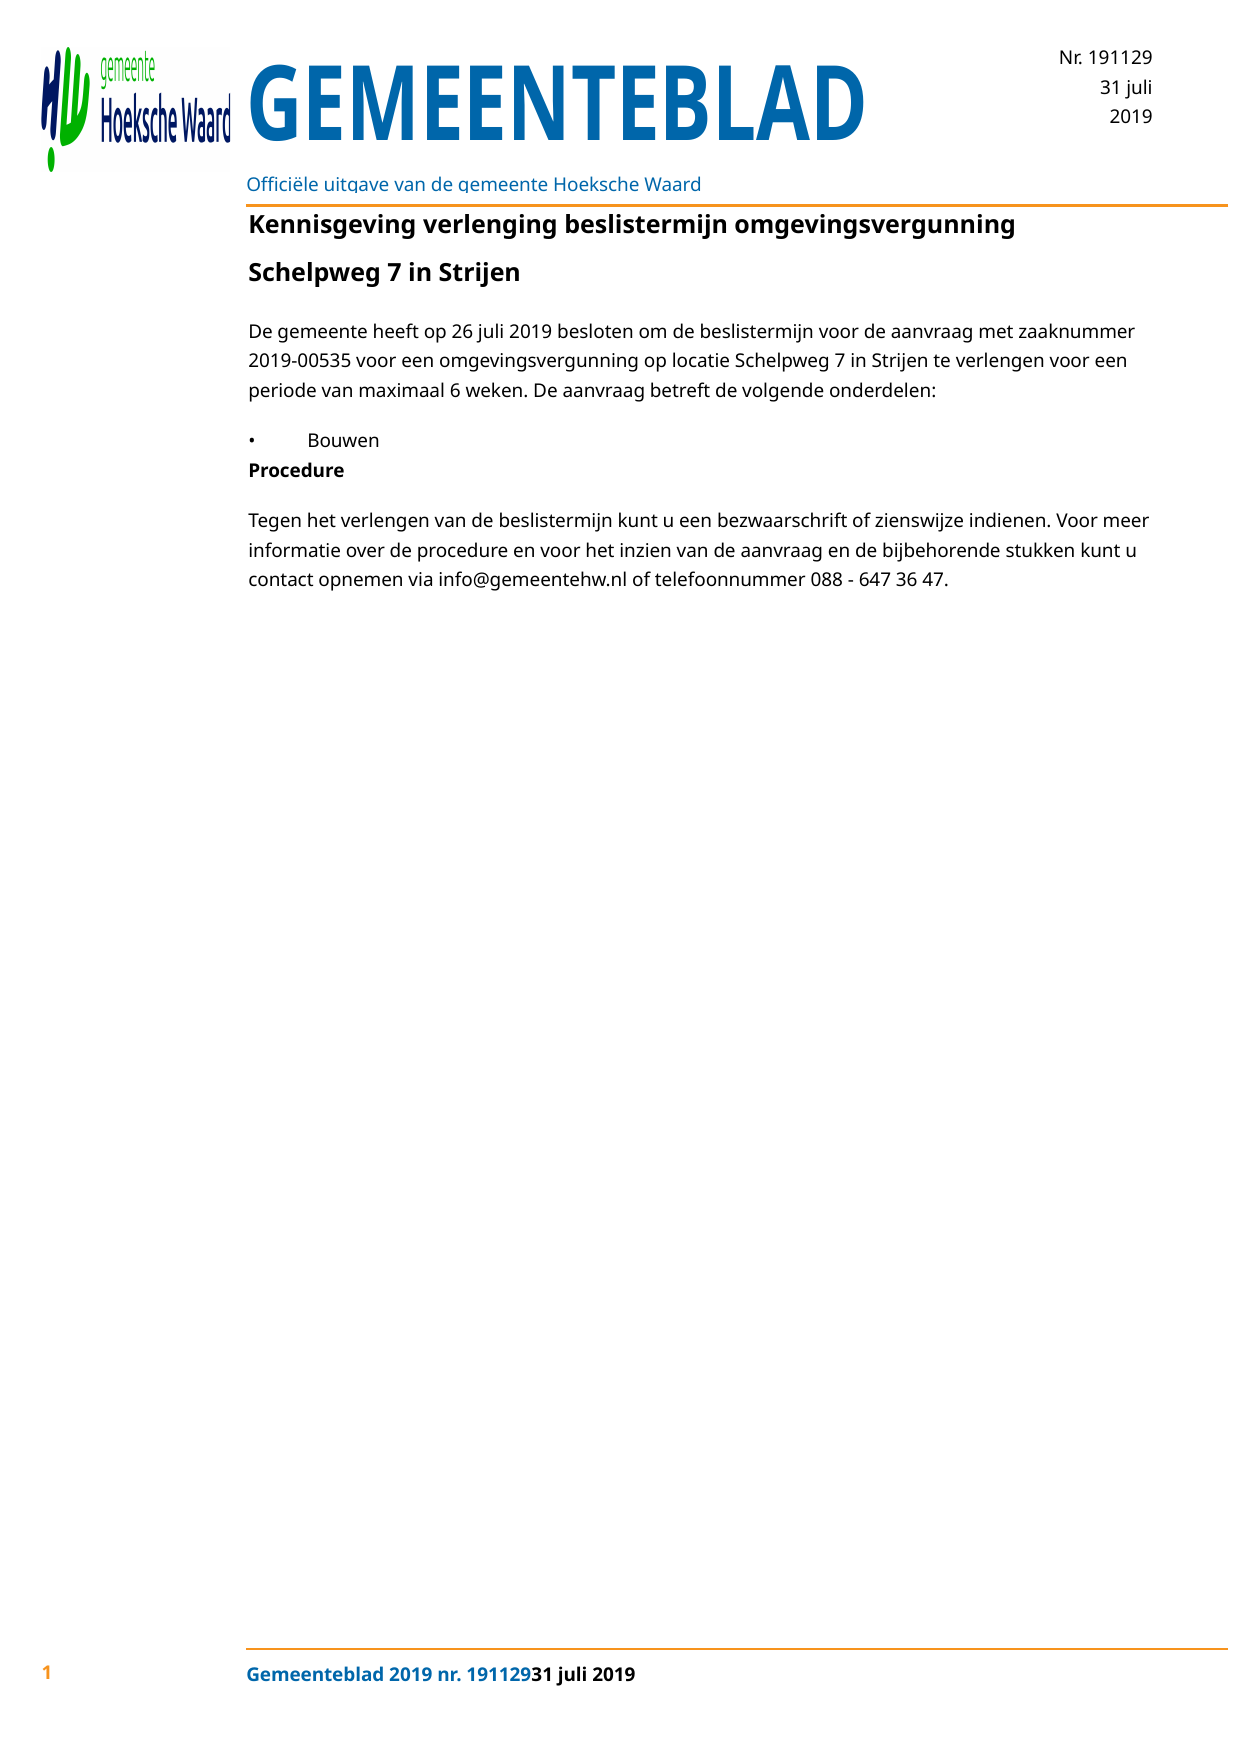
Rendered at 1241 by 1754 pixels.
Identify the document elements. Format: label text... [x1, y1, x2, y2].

list Bouwen [248, 427, 1152, 453]
picture [41, 47, 231, 172]
text Procedure [248, 457, 1152, 483]
text Kennisgeving verlenging beslistermijn omgevingsvergunning Schelpweg 7 in Strijen [248, 207, 1152, 288]
text Tegen het verlengen van de beslistermijn kunt u een bezwaarschrift of zienswijze indienen. Voor meer informatie over de procedure en voor het inzien van de aanvraag en de bijbehorende stukken kunt u contact opnemen via info@gemeentehw.nl of telefoonnummer 088 - 647 36 47. [248, 507, 1152, 592]
text De gemeente heeft op 26 juli 2019 besloten om de beslistermijn voor de aanvraag met zaaknummer 2019-00535 voor een omgevingsvergunning op locatie Schelpweg 7 in Strijen te verlengen voor een periode van maximaal 6 weken. De aanvraag betreft de volgende onderdelen: [248, 318, 1152, 403]
